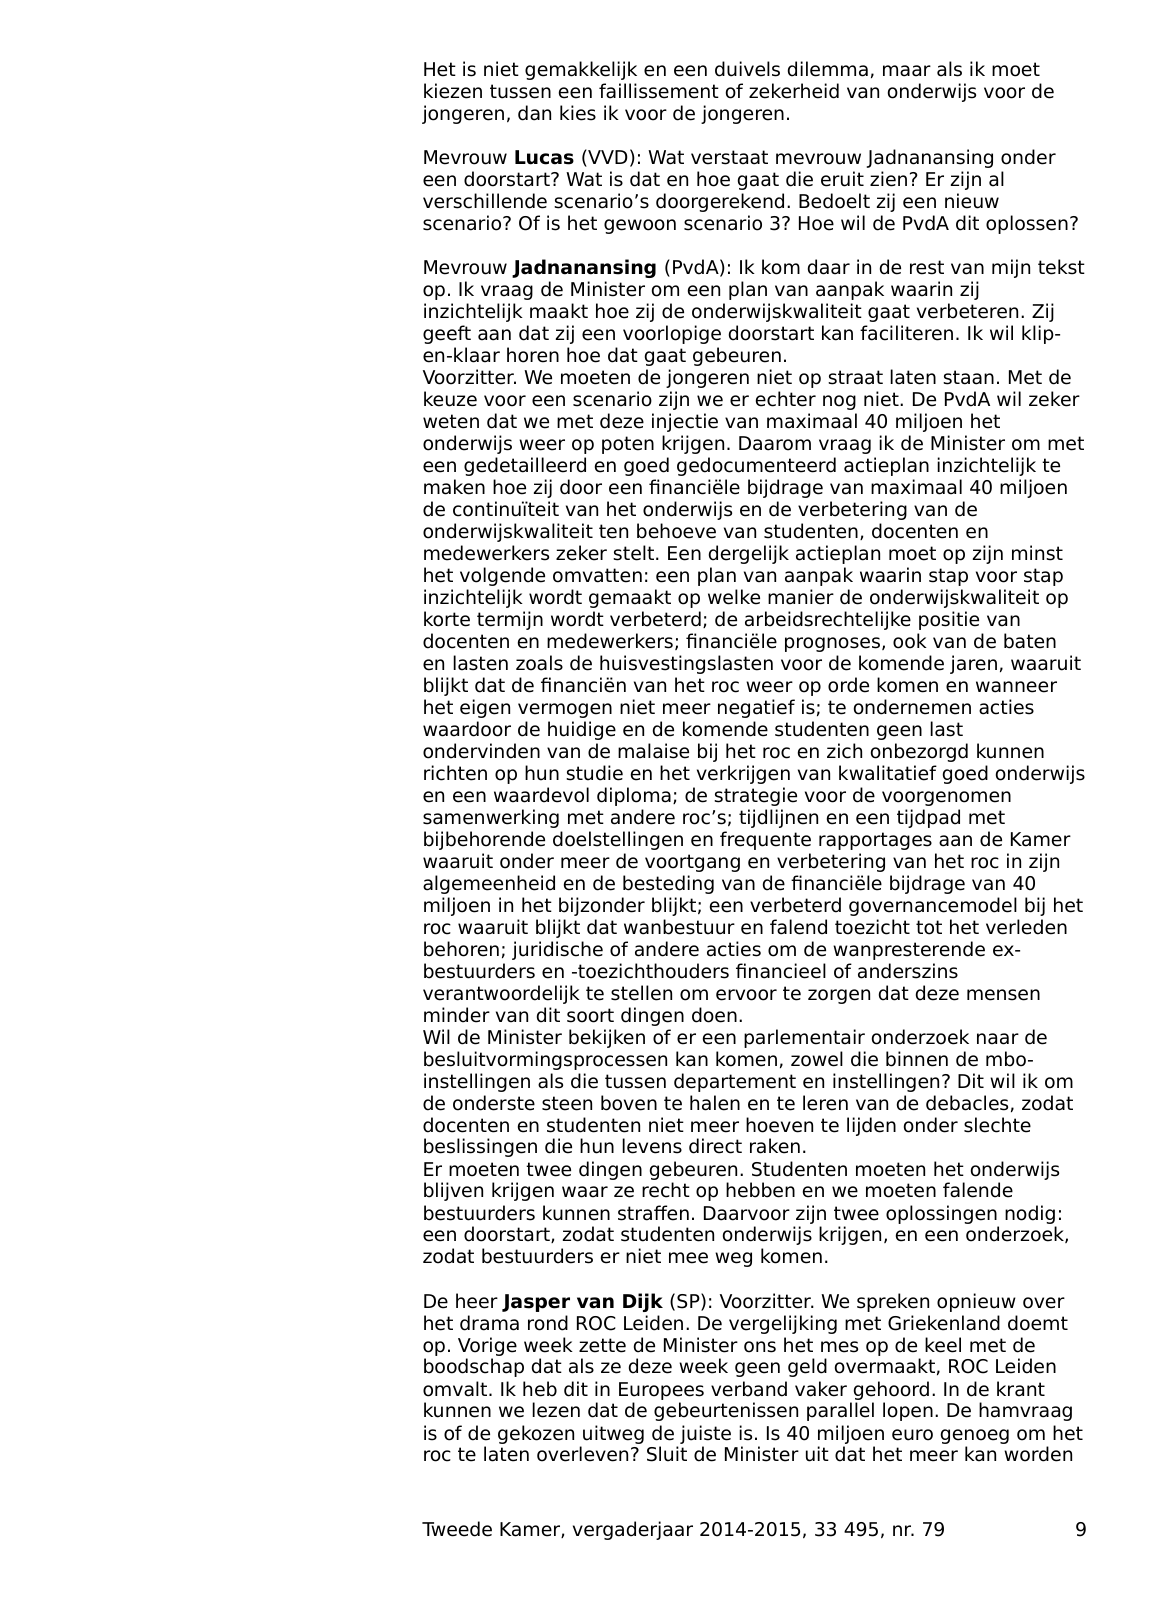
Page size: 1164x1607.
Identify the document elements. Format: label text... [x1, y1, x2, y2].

text De heer Jasper van Dijk (SP): Voorzitter. We spreken opnieuw over het drama rond ROC Leiden. De vergelijking met Griekenland doemt op. Vorige week zette de Minister ons het mes op de keel met de boodschap dat als ze deze week geen geld overmaakt, ROC Leiden omvalt. Ik heb dit in Europees verband vaker gehoord. In de krant kunnen we lezen dat de gebeurtenissen parallel lopen. De hamvraag is of de gekozen uitweg de juiste is. Is 40 miljoen euro genoeg om het roc te laten overleven? Sluit de Minister uit dat het meer kan worden [422, 1291, 1087, 1466]
text Er moeten twee dingen gebeuren. Studenten moeten het onderwijs blijven krijgen waar ze recht op hebben en we moeten falende bestuurders kunnen straffen. Daarvoor zijn twee oplossingen nodig: een doorstart, zodat studenten onderwijs krijgen, en een onderzoek, zodat bestuurders er niet mee weg komen. [422, 1158, 1087, 1268]
text Mevrouw Lucas (VVD): Wat verstaat mevrouw Jadnanansing onder een doorstart? Wat is dat en hoe gaat die eruit zien? Er zijn al verschillende scenario’s doorgerekend. Bedoelt zij een nieuw scenario? Of is het gewoon scenario 3? Hoe wil de PvdA dit oplossen? [422, 147, 1087, 235]
text Wil de Minister bekijken of er een parlementair onderzoek naar de besluitvormingsprocessen kan komen, zowel die binnen de mbo-instellingen als die tussen departement en instellingen? Dit wil ik om de onderste steen boven te halen en te leren van de debacles, zodat docenten en studenten niet meer hoeven te lijden onder slechte beslissingen die hun levens direct raken. [422, 1027, 1087, 1158]
text Het is niet gemakkelijk en een duivels dilemma, maar als ik moet kiezen tussen een faillissement of zekerheid van onderwijs voor de jongeren, dan kies ik voor de jongeren. [422, 59, 1087, 125]
text Mevrouw Jadnanansing (PvdA): Ik kom daar in de rest van mijn tekst op. Ik vraag de Minister om een plan van aanpak waarin zij inzichtelijk maakt hoe zij de onderwijskwaliteit gaat verbeteren. Zij geeft aan dat zij een voorlopige doorstart kan faciliteren. Ik wil klip-en-klaar horen hoe dat gaat gebeuren. [422, 257, 1087, 367]
text Voorzitter. We moeten de jongeren niet op straat laten staan. Met de keuze voor een scenario zijn we er echter nog niet. De PvdA wil zeker weten dat we met deze injectie van maximaal 40 miljoen het onderwijs weer op poten krijgen. Daarom vraag ik de Minister om met een gedetailleerd en goed gedocumenteerd actieplan inzichtelijk te maken hoe zij door een financiële bijdrage van maximaal 40 miljoen de continuïteit van het onderwijs en de verbetering van de onderwijskwaliteit ten behoeve van studenten, docenten en medewerkers zeker stelt. Een dergelijk actieplan moet op zijn minst het volgende omvatten: een plan van aanpak waarin stap voor stap inzichtelijk wordt gemaakt op welke manier de onderwijskwaliteit op korte termijn wordt verbeterd; de arbeidsrechtelijke positie van docenten en medewerkers; financiële prognoses, ook van de baten en lasten zoals de huisvestingslasten voor de komende jaren, waaruit blijkt dat de financiën van het roc weer op orde komen en wanneer het eigen vermogen niet meer negatief is; te ondernemen acties waardoor de huidige en de komende studenten geen last ondervinden van de malaise bij het roc en zich onbezorgd kunnen richten op hun studie en het verkrijgen van kwalitatief goed onderwijs en een waardevol diploma; de strategie voor de voorgenomen samenwerking met andere roc’s; tijdlijnen en een tijdpad met bijbehorende doelstellingen en frequente rapportages aan de Kamer waaruit onder meer de voortgang en verbetering van het roc in zijn algemeenheid en de besteding van de financiële bijdrage van 40 miljoen in het bijzonder blijkt; een verbeterd governancemodel bij het roc waaruit blijkt dat wanbestuur en falend toezicht tot het verleden behoren; juridische of andere acties om de wanpresterende ex-bestuurders en -toezichthouders financieel of anderszins verantwoordelijk te stellen om ervoor te zorgen dat deze mensen minder van dit soort dingen doen. [422, 367, 1087, 1027]
